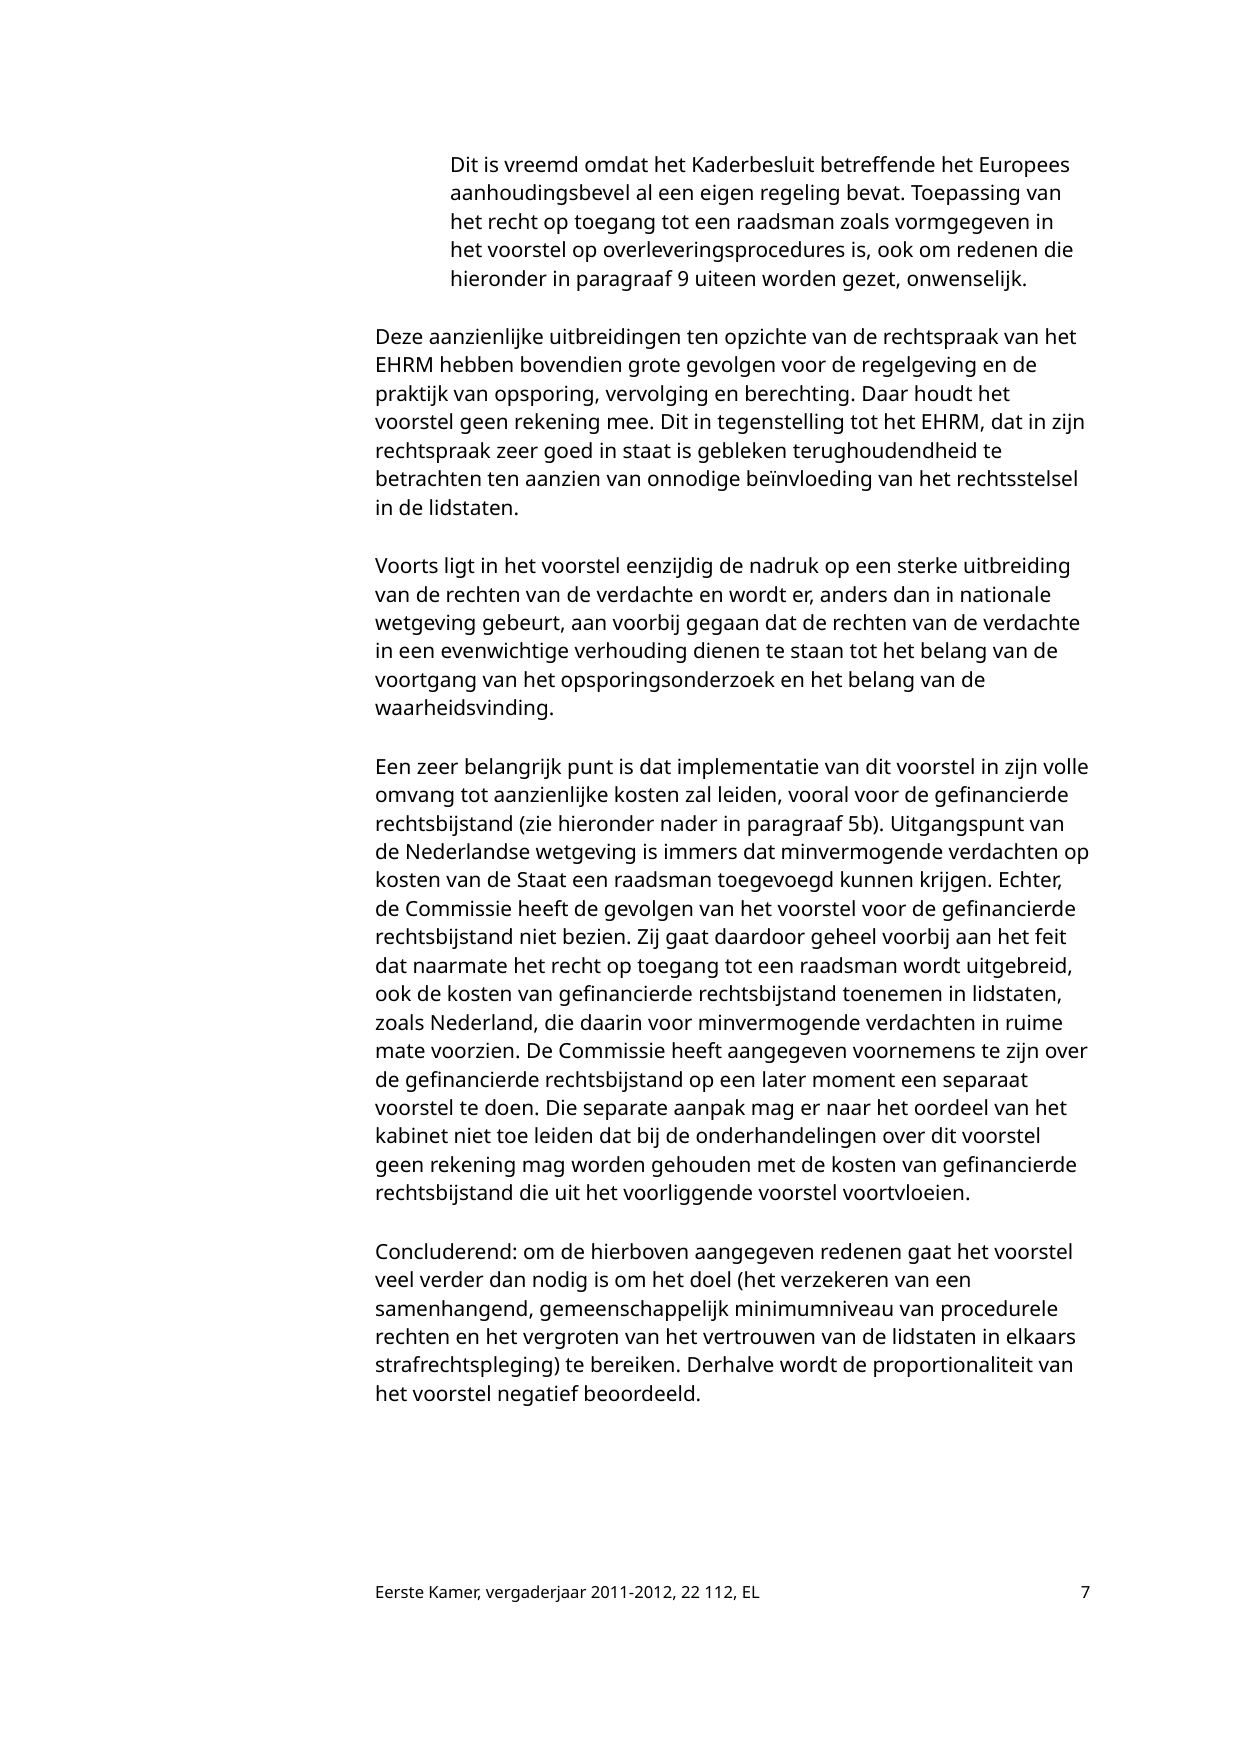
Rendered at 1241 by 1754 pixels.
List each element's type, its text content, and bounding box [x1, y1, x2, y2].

text Voorts ligt in het voorstel eenzijdig de nadruk op een sterke uitbreiding van de rechten van de verdachte en wordt er, anders dan in nationale wetgeving gebeurt, aan voorbij gegaan dat de rechten van de verdachte in een evenwichtige verhouding dienen te staan tot het belang van de voortgang van het opsporingsonderzoek en het belang van de waarheidsvinding. [375, 551, 1090, 722]
text Een zeer belangrijk punt is dat implementatie van dit voorstel in zijn volle omvang tot aanzienlijke kosten zal leiden, vooral voor de gefinancierde rechtsbijstand (zie hieronder nader in paragraaf 5b). Uitgangspunt van de Nederlandse wetgeving is immers dat minvermogende verdachten op kosten van de Staat een raadsman toegevoegd kunnen krijgen. Echter, de Commissie heeft de gevolgen van het voorstel voor de gefinancierde rechtsbijstand niet bezien. Zij gaat daardoor geheel voorbij aan het feit dat naarmate het recht op toegang tot een raadsman wordt uitgebreid, ook de kosten van gefinancierde rechtsbijstand toenemen in lidstaten, zoals Nederland, die daarin voor minvermogende verdachten in ruime mate voorzien. De Commissie heeft aangegeven voornemens te zijn over de gefinancierde rechtsbijstand op een later moment een separaat voorstel te doen. Die separate aanpak mag er naar het oordeel van het kabinet niet toe leiden dat bij de onderhandelingen over dit voorstel geen rekening mag worden gehouden met de kosten van gefinancierde rechtsbijstand die uit het voorliggende voorstel voortvloeien. [375, 752, 1090, 1207]
text Concluderend: om de hierboven aangegeven redenen gaat het voorstel veel verder dan nodig is om het doel (het verzekeren van een samenhangend, gemeenschappelijk minimumniveau van procedurele rechten en het vergroten van het vertrouwen van de lidstaten in elkaars strafrechtspleging) te bereiken. Derhalve wordt de proportionaliteit van het voorstel negatief beoordeeld. [375, 1237, 1090, 1407]
list Dit is vreemd omdat het Kaderbesluit betreffende het Europees aanhoudingsbevel al een eigen regeling bevat. Toepassing van het recht op toegang tot een raadsman zoals vormgegeven in het voorstel op overleveringsprocedures is, ook om redenen die hieronder in paragraaf 9 uiteen worden gezet, onwenselijk. [375, 150, 1090, 292]
text Deze aanzienlijke uitbreidingen ten opzichte van de rechtspraak van het EHRM hebben bovendien grote gevolgen voor de regelgeving en de praktijk van opsporing, vervolging en berechting. Daar houdt het voorstel geen rekening mee. Dit in tegenstelling tot het EHRM, dat in zijn rechtspraak zeer goed in staat is gebleken terughoudendheid te betrachten ten aanzien van onnodige beïnvloeding van het rechtsstelsel in de lidstaten. [375, 322, 1090, 521]
